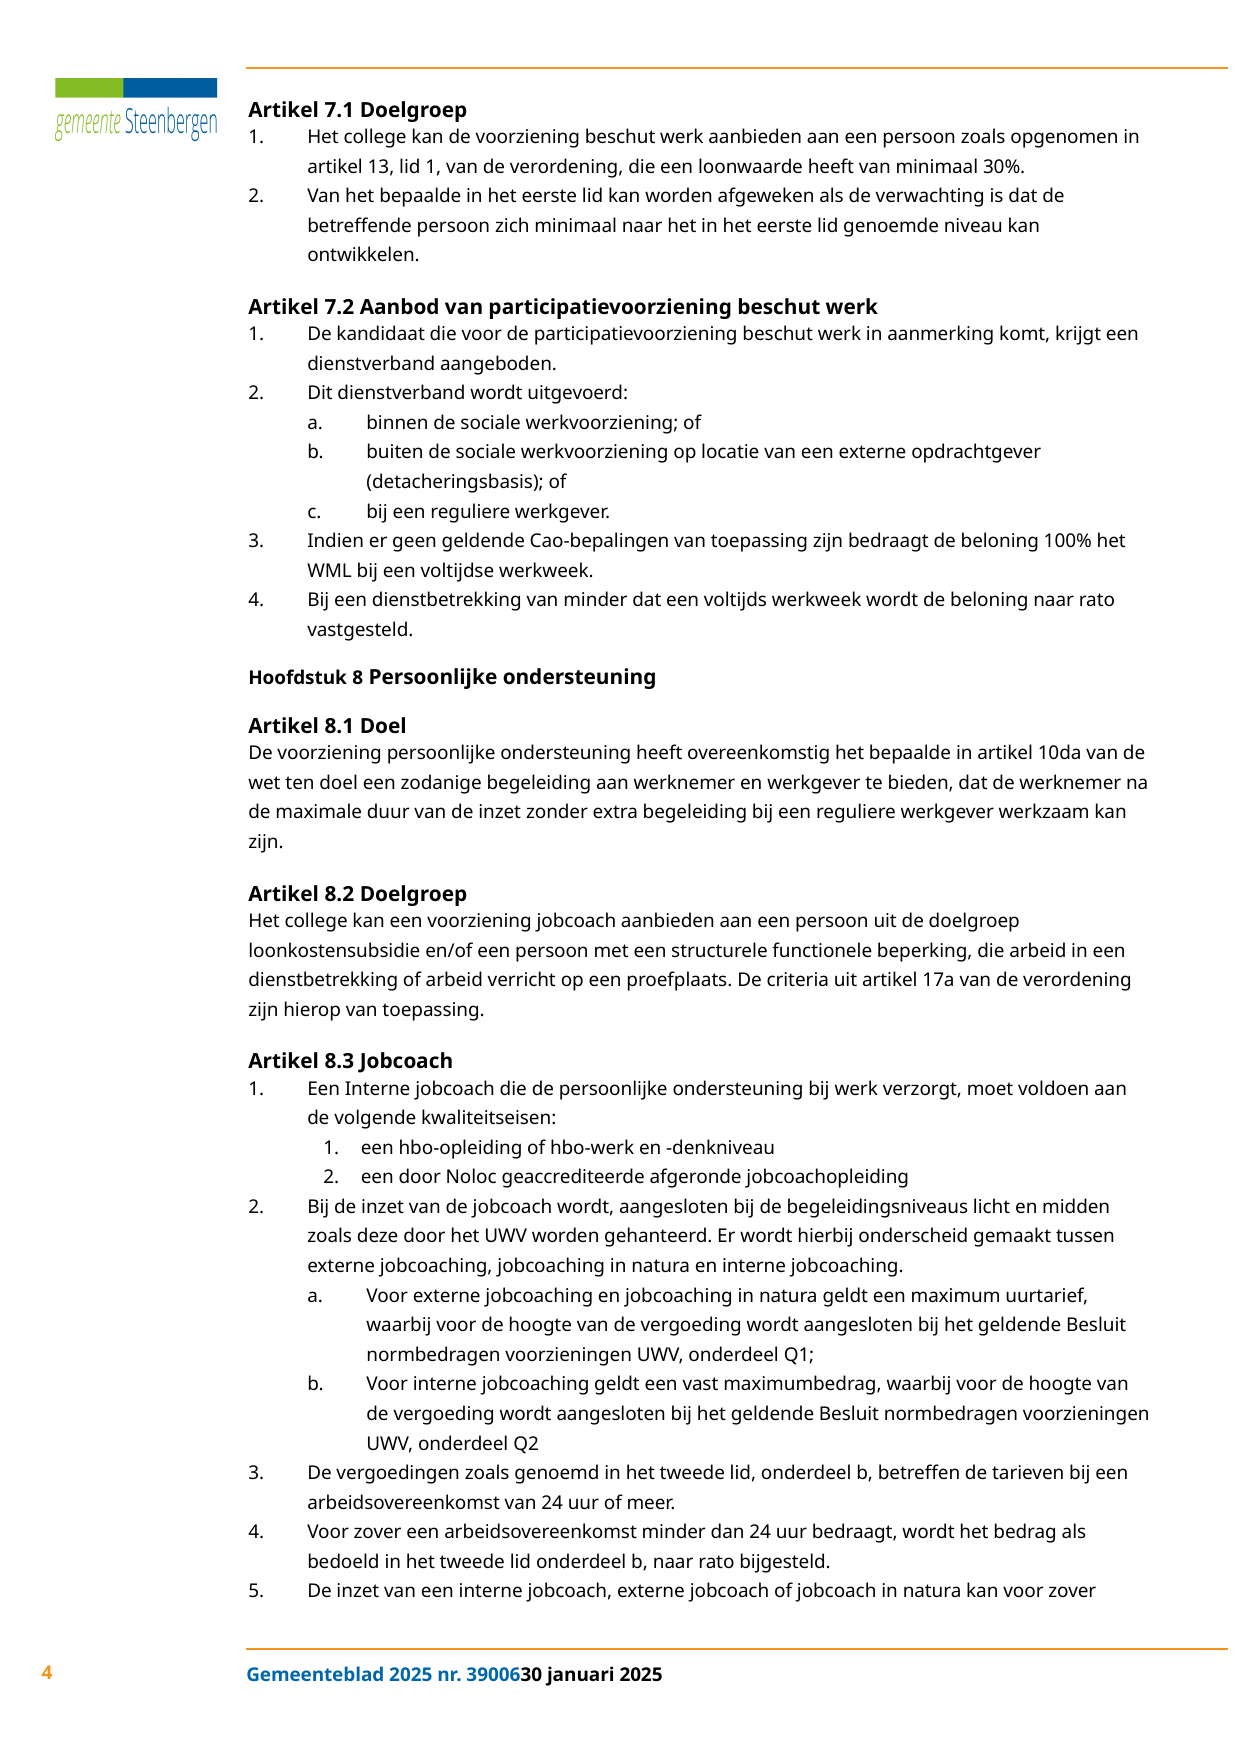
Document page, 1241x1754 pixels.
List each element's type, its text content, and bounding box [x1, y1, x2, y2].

list buiten de sociale werkvoorziening op locatie van een externe opdrachtgever (detacheringsbasis); of [307, 439, 1152, 494]
list Indien er geen geldende Cao-bepalingen van toepassing zijn bedraagt de beloning 100% het WML bij een voltijdse werkweek. [248, 527, 1152, 583]
list Voor zover een arbeidsovereenkomst minder dan 24 uur bedraagt, wordt het bedrag als bedoeld in het tweede lid onderdeel b, naar rato bijgesteld. [248, 1518, 1152, 1574]
list bij een reguliere werkgever. [307, 498, 1152, 524]
list Bij een dienstbetrekking van minder dat een voltijds werkweek wordt de beloning naar rato vastgesteld. [248, 587, 1152, 642]
text Hoofdstuk 8 Persoonlijke ondersteuning [248, 662, 1152, 690]
list Een Interne jobcoach die de persoonlijke ondersteuning bij werk verzorgt, moet voldoen aan de volgende kwaliteitseisen: [248, 1075, 1152, 1130]
list Voor interne jobcoaching geldt een vast maximumbedrag, waarbij voor de hoogte van de vergoeding wordt aangesloten bij het geldende Besluit normbedragen voorzieningen UWV, onderdeel Q2 [307, 1371, 1152, 1456]
list Bij de inzet van de jobcoach wordt, aangesloten bij de begeleidingsniveaus licht en midden zoals deze door het UWV worden gehanteerd. Er wordt hierbij onderscheid gemaakt tussen externe jobcoaching, jobcoaching in natura en interne jobcoaching. [248, 1193, 1152, 1278]
list Voor externe jobcoaching en jobcoaching in natura geldt een maximum uurtarief, waarbij voor de hoogte van de vergoeding wordt aangesloten bij het geldende Besluit normbedragen voorzieningen UWV, onderdeel Q1; [307, 1282, 1152, 1367]
list De inzet van een interne jobcoach, externe jobcoach of jobcoach in natura kan voor zover [248, 1578, 1152, 1603]
list een door Noloc geaccrediteerde afgeronde jobcoachopleiding [323, 1163, 1152, 1189]
list Het college kan de voorziening beschut werk aanbieden aan een persoon zoals opgenomen in artikel 13, lid 1, van de verordening, die een loonwaarde heeft van minimaal 30%. [248, 123, 1152, 178]
text Het college kan een voorziening jobcoach aanbieden aan een persoon uit de doelgroep loonkostensubsidie en/of een persoon met een structurele functionele beperking, die arbeid in een dienstbetrekking of arbeid verricht op een proefplaats. De criteria uit artikel 17a van de verordening zijn hierop van toepassing. [248, 907, 1152, 1022]
list De vergoedingen zoals genoemd in het tweede lid, onderdeel b, betreffen de tarieven bij een arbeidsovereenkomst van 24 uur of meer. [248, 1459, 1152, 1515]
list binnen de sociale werkvoorziening; of [307, 409, 1152, 435]
text Artikel 8.2 Doelgroep [248, 879, 1152, 907]
text Artikel 8.3 Jobcoach [248, 1046, 1152, 1075]
list een hbo-opleiding of hbo-werk en -denkniveau [323, 1134, 1152, 1160]
text De voorziening persoonlijke ondersteuning heeft overeenkomstig het bepaalde in artikel 10da van de wet ten doel een zodanige begeleiding aan werknemer en werkgever te bieden, dat de werknemer na de maximale duur van de inzet zonder extra begeleiding bij een reguliere werkgever werkzaam kan zijn. [248, 739, 1152, 854]
list Dit dienstverband wordt uitgevoerd: [248, 379, 1152, 405]
list Van het bepaalde in het eerste lid kan worden afgeweken als de verwachting is dat de betreffende persoon zich minimaal naar het in het eerste lid genoemde niveau kan ontwikkelen. [248, 182, 1152, 267]
text Artikel 7.1 Doelgroep [248, 95, 1152, 123]
picture [41, 47, 231, 172]
text Artikel 7.2 Aanbod van participatievoorziening beschut werk [248, 292, 1152, 320]
list De kandidaat die voor de participatievoorziening beschut werk in aanmerking komt, krijgt een dienstverband aangeboden. [248, 320, 1152, 376]
text Artikel 8.1 Doel [248, 711, 1152, 739]
